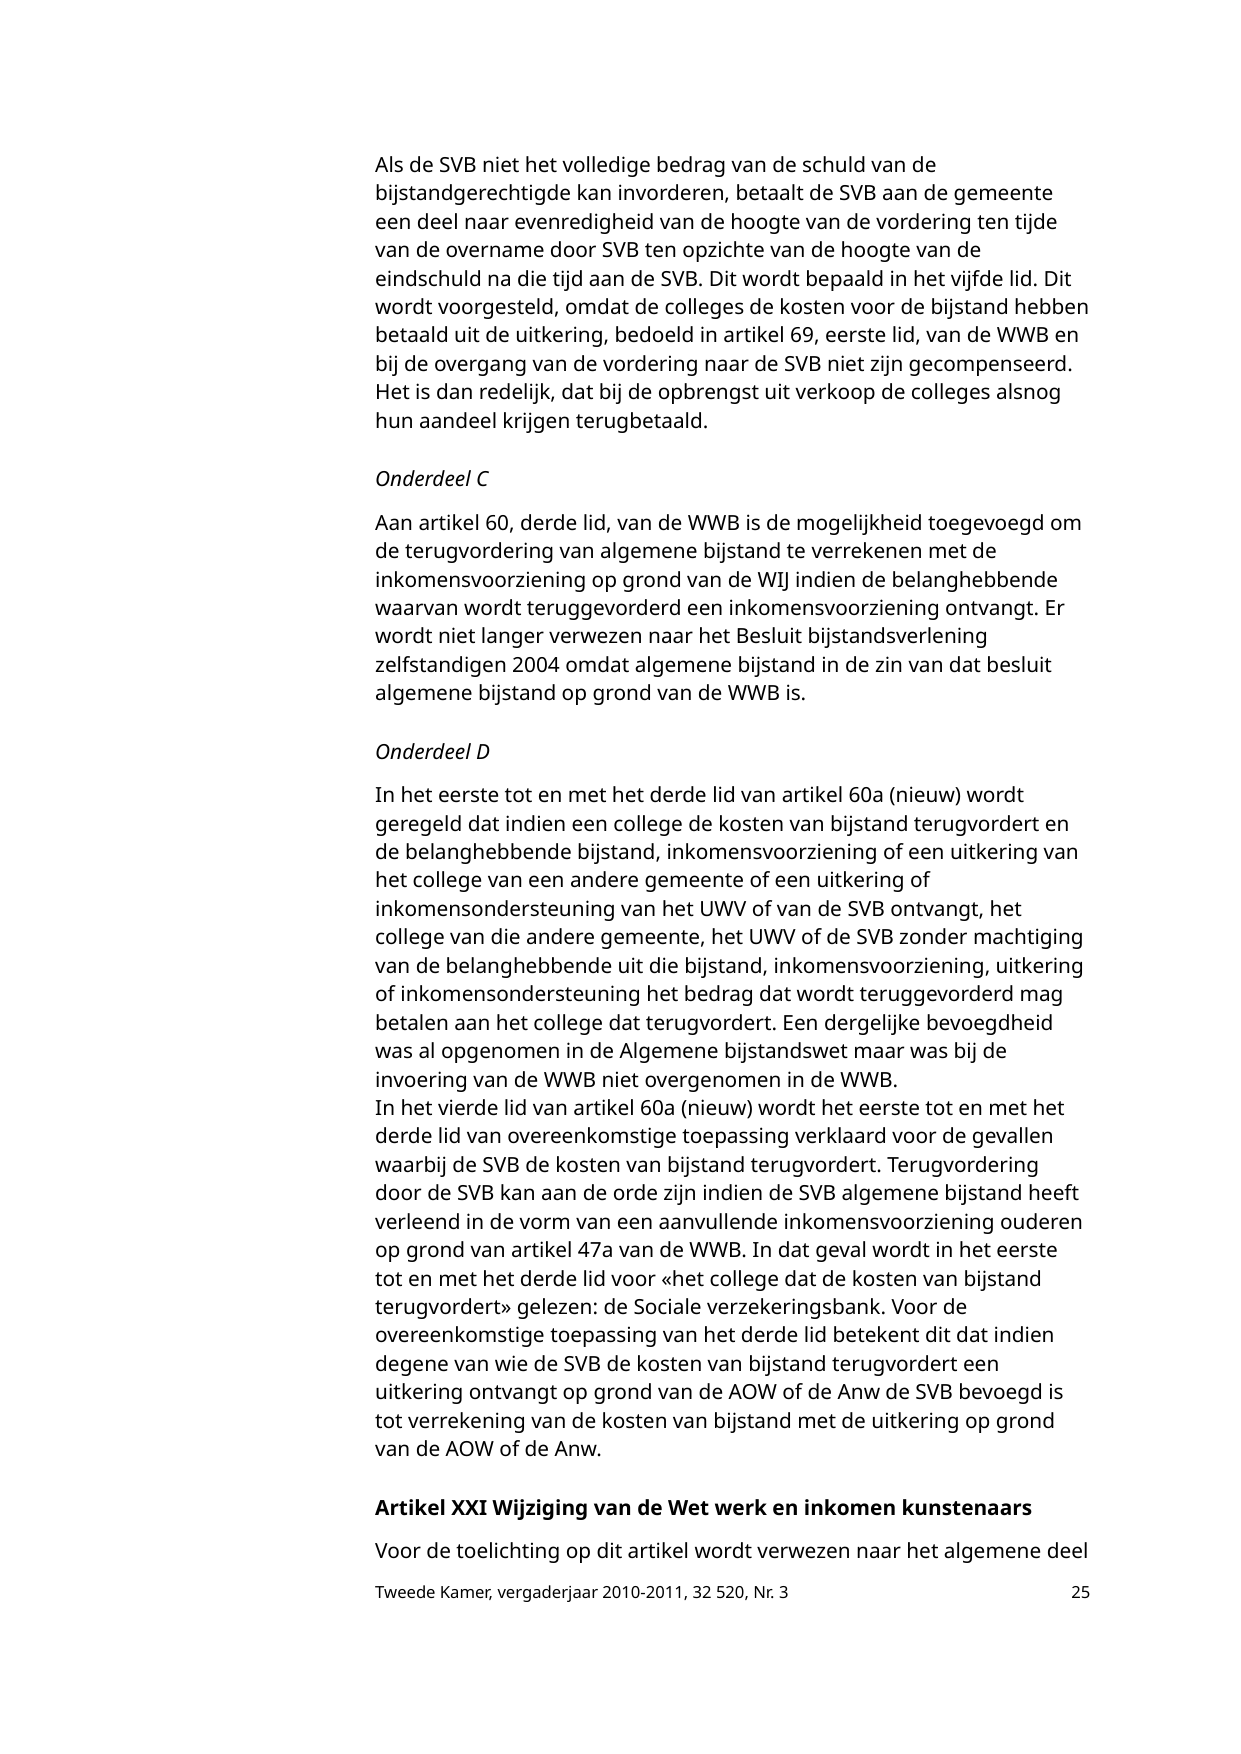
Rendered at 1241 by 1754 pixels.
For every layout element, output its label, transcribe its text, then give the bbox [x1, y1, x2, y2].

text Als de SVB niet het volledige bedrag van de schuld van de bijstandgerechtigde kan invorderen, betaalt de SVB aan de gemeente een deel naar evenredigheid van de hoogte van de vordering ten tijde van de overname door SVB ten opzichte van de hoogte van de eindschuld na die tijd aan de SVB. Dit wordt bepaald in het vijfde lid. Dit wordt voorgesteld, omdat de colleges de kosten voor de bijstand hebben betaald uit de uitkering, bedoeld in artikel 69, eerste lid, van de WWB en bij de overgang van de vordering naar de SVB niet zijn gecompenseerd. Het is dan redelijk, dat bij de opbrengst uit verkoop de colleges alsnog hun aandeel krijgen terugbetaald. [375, 150, 1090, 434]
text In het vierde lid van artikel 60a (nieuw) wordt het eerste tot en met het derde lid van overeenkomstige toepassing verklaard voor de gevallen waarbij de SVB de kosten van bijstand terugvordert. Terugvordering door de SVB kan aan de orde zijn indien de SVB algemene bijstand heeft verleend in de vorm van een aanvullende inkomensvoorziening ouderen op grond van artikel 47a van de WWB. In dat geval wordt in het eerste tot en met het derde lid voor «het college dat de kosten van bijstand terugvordert» gelezen: de Sociale verzekeringsbank. Voor de overeenkomstige toepassing van het derde lid betekent dit dat indien degene van wie de SVB de kosten van bijstand terugvordert een uitkering ontvangt op grond van de AOW of de Anw de SVB bevoegd is tot verrekening van de kosten van bijstand met de uitkering op grond van de AOW of de Anw. [375, 1093, 1090, 1463]
text In het eerste tot en met het derde lid van artikel 60a (nieuw) wordt geregeld dat indien een college de kosten van bijstand terugvordert en de belanghebbende bijstand, inkomensvoorziening of een uitkering van het college van een andere gemeente of een uitkering of inkomensondersteuning van het UWV of van de SVB ontvangt, het college van die andere gemeente, het UWV of de SVB zonder machtiging van de belanghebbende uit die bijstand, inkomensvoorziening, uitkering of inkomensondersteuning het bedrag dat wordt teruggevorderd mag betalen aan het college dat terugvordert. Een dergelijke bevoegdheid was al opgenomen in de Algemene bijstandswet maar was bij de invoering van de WWB niet overgenomen in de WWB. [375, 780, 1090, 1093]
text Aan artikel 60, derde lid, van de WWB is de mogelijkheid toegevoegd om de terugvordering van algemene bijstand te verrekenen met de inkomensvoorziening op grond van de WIJ indien de belanghebbende waarvan wordt teruggevorderd een inkomensvoorziening ontvangt. Er wordt niet langer verwezen naar het Besluit bijstandsverlening zelfstandigen 2004 omdat algemene bijstand in de zin van dat besluit algemene bijstand op grond van de WWB is. [375, 508, 1090, 707]
text Artikel XXI Wijziging van de Wet werk en inkomen kunstenaars [375, 1493, 1090, 1521]
text Voor de toelichting op dit artikel wordt verwezen naar het algemene deel [375, 1536, 1090, 1565]
text Onderdeel C [375, 464, 1090, 493]
text Onderdeel D [375, 737, 1090, 765]
